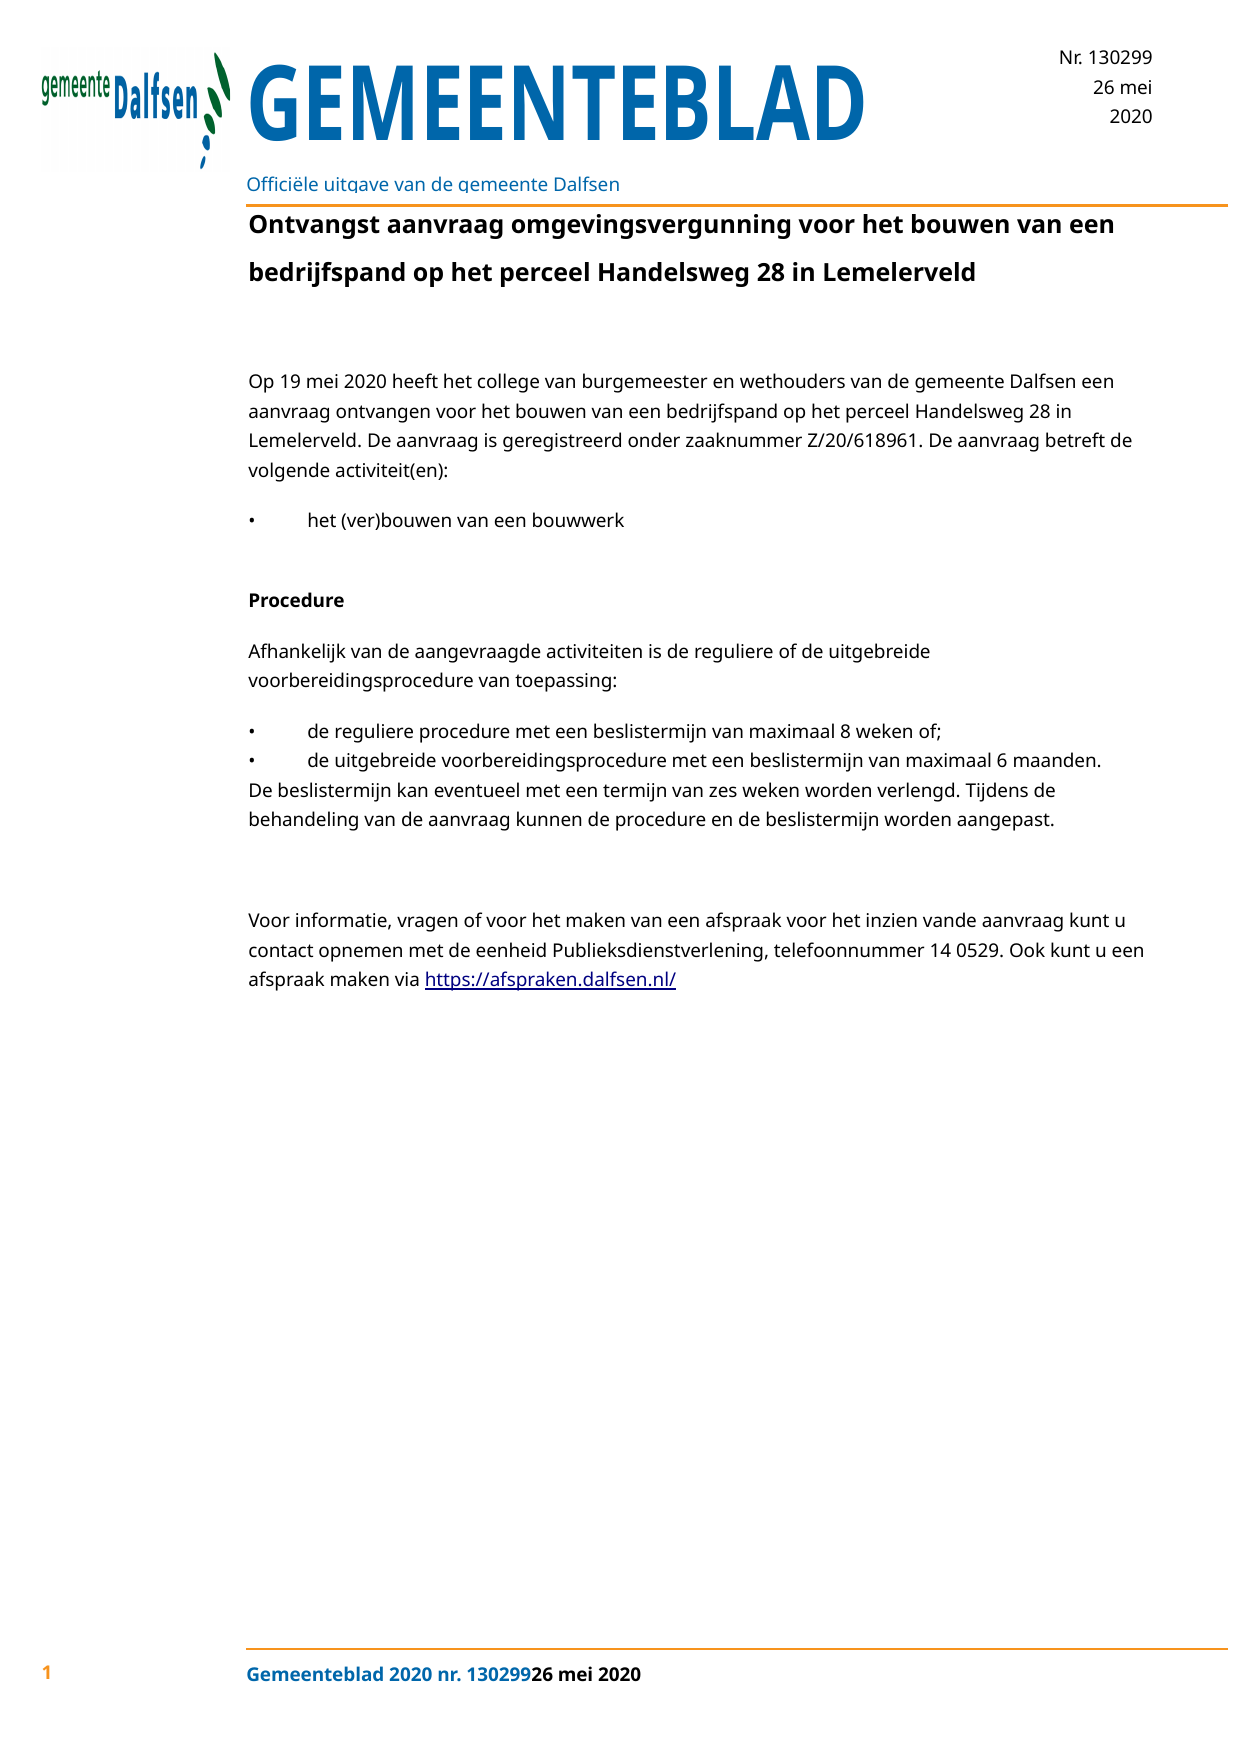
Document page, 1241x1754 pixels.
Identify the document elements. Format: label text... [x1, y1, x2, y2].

text Procedure [248, 587, 1152, 613]
list de uitgebreide voorbereidingsprocedure met een beslistermijn van maximaal 6 maanden. [248, 747, 1152, 773]
text Op 19 mei 2020 heeft het college van burgemeester en wethouders van de gemeente Dalfsen een aanvraag ontvangen voor het bouwen van een bedrijfspand op het perceel Handelsweg 28 in Lemelerveld. De aanvraag is geregistreerd onder zaaknummer Z/20/618961. De aanvraag betreft de volgende activiteit(en): [248, 368, 1152, 483]
text Ontvangst aanvraag omgevingsvergunning voor het bouwen van een bedrijfspand op het perceel Handelsweg 28 in Lemelerveld [248, 207, 1152, 288]
picture [41, 47, 231, 172]
list het (ver)bouwen van een bouwwerk [248, 507, 1152, 533]
list de reguliere procedure met een beslistermijn van maximaal 8 weken of; [248, 718, 1152, 744]
text De beslistermijn kan eventueel met een termijn van zes weken worden verlengd. Tijdens de behandeling van de aanvraag kunnen de procedure en de beslistermijn worden aangepast. [248, 777, 1152, 832]
text Voor informatie, vragen of voor het maken van een afspraak voor het inzien vande aanvraag kunt u contact opnemen met de eenheid Publieksdienstverlening, telefoonnummer 14 0529. Ook kunt u een afspraak maken via https://afspraken.dalfsen.nl/ [248, 907, 1152, 992]
text Afhankelijk van de aangevraagde activiteiten is de reguliere of de uitgebreide voorbereidingsprocedure van toepassing: [248, 638, 1152, 693]
